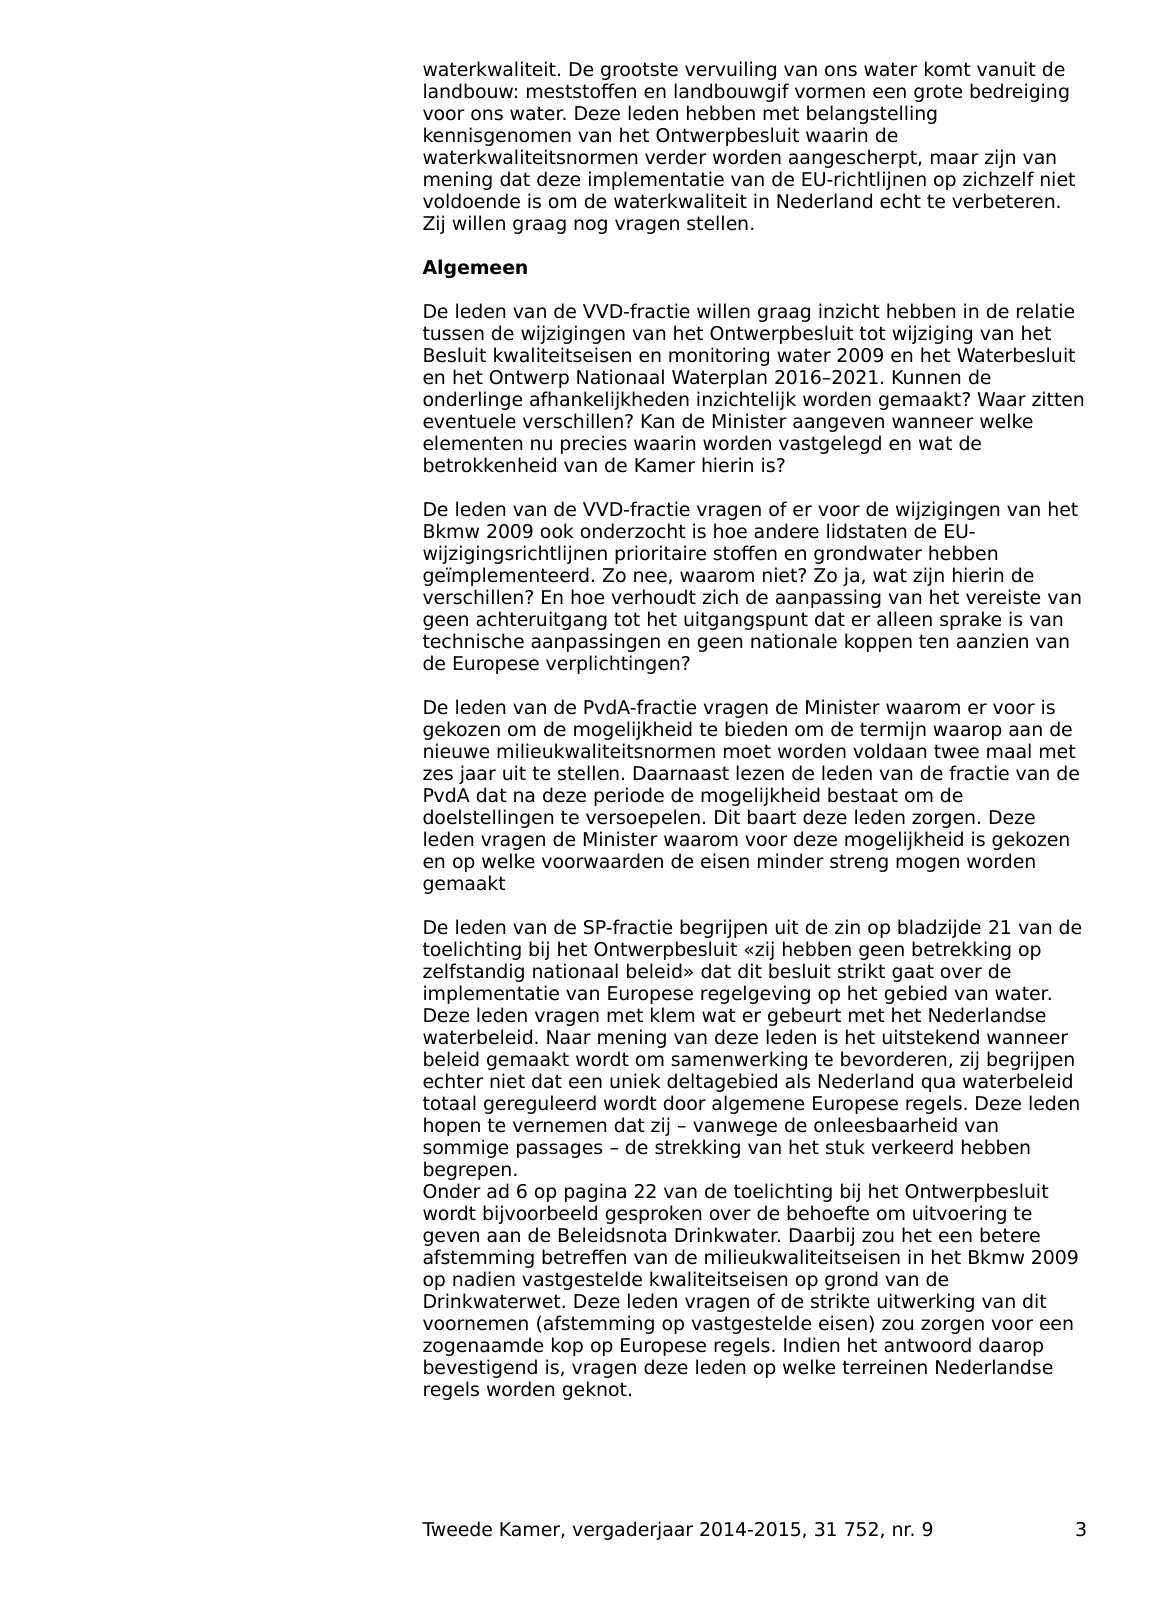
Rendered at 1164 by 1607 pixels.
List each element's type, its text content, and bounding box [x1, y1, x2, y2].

text De leden van de VVD-fractie willen graag inzicht hebben in de relatie tussen de wijzigingen van het Ontwerpbesluit tot wijziging van het Besluit kwaliteitseisen en monitoring water 2009 en het Waterbesluit en het Ontwerp Nationaal Waterplan 2016–2021. Kunnen de onderlinge afhankelijkheden inzichtelijk worden gemaakt? Waar zitten eventuele verschillen? Kan de Minister aangeven wanneer welke elementen nu precies waarin worden vastgelegd en wat de betrokkenheid van de Kamer hierin is? [422, 301, 1087, 477]
text De leden van de PvdA-fractie vragen de Minister waarom er voor is gekozen om de mogelijkheid te bieden om de termijn waarop aan de nieuwe milieukwaliteitsnormen moet worden voldaan twee maal met zes jaar uit te stellen. Daarnaast lezen de leden van de fractie van de PvdA dat na deze periode de mogelijkheid bestaat om de doelstellingen te versoepelen. Dit baart deze leden zorgen. Deze leden vragen de Minister waarom voor deze mogelijkheid is gekozen en op welke voorwaarden de eisen minder streng mogen worden gemaakt [422, 697, 1087, 895]
text Onder ad 6 op pagina 22 van de toelichting bij het Ontwerpbesluit wordt bijvoorbeeld gesproken over de behoefte om uitvoering te geven aan de Beleidsnota Drinkwater. Daarbij zou het een betere afstemming betreffen van de milieukwaliteitseisen in het Bkmw 2009 op nadien vastgestelde kwaliteitseisen op grond van de Drinkwaterwet. Deze leden vragen of de strikte uitwerking van dit voornemen (afstemming op vastgestelde eisen) zou zorgen voor een zogenaamde kop op Europese regels. Indien het antwoord daarop bevestigend is, vragen deze leden op welke terreinen Nederlandse regels worden geknot. [422, 1181, 1087, 1401]
text De leden van de VVD-fractie vragen of er voor de wijzigingen van het Bkmw 2009 ook onderzocht is hoe andere lidstaten de EU-wijzigingsrichtlijnen prioritaire stoffen en grondwater hebben geïmplementeerd. Zo nee, waarom niet? Zo ja, wat zijn hierin de verschillen? En hoe verhoudt zich de aanpassing van het vereiste van geen achteruitgang tot het uitgangspunt dat er alleen sprake is van technische aanpassingen en geen nationale koppen ten aanzien van de Europese verplichtingen? [422, 499, 1087, 675]
text waterkwaliteit. De grootste vervuiling van ons water komt vanuit de landbouw: meststoffen en landbouwgif vormen een grote bedreiging voor ons water. Deze leden hebben met belangstelling kennisgenomen van het Ontwerpbesluit waarin de waterkwaliteitsnormen verder worden aangescherpt, maar zijn van mening dat deze implementatie van de EU-richtlijnen op zichzelf niet voldoende is om de waterkwaliteit in Nederland echt te verbeteren. Zij willen graag nog vragen stellen. [422, 59, 1087, 235]
subtitle Algemeen [422, 257, 1087, 279]
text De leden van de SP-fractie begrijpen uit de zin op bladzijde 21 van de toelichting bij het Ontwerpbesluit «zij hebben geen betrekking op zelfstandig nationaal beleid» dat dit besluit strikt gaat over de implementatie van Europese regelgeving op het gebied van water. Deze leden vragen met klem wat er gebeurt met het Nederlandse waterbeleid. Naar mening van deze leden is het uitstekend wanneer beleid gemaakt wordt om samenwerking te bevorderen, zij begrijpen echter niet dat een uniek deltagebied als Nederland qua waterbeleid totaal gereguleerd wordt door algemene Europese regels. Deze leden hopen te vernemen dat zij – vanwege de onleesbaarheid van sommige passages – de strekking van het stuk verkeerd hebben begrepen. [422, 917, 1087, 1181]
